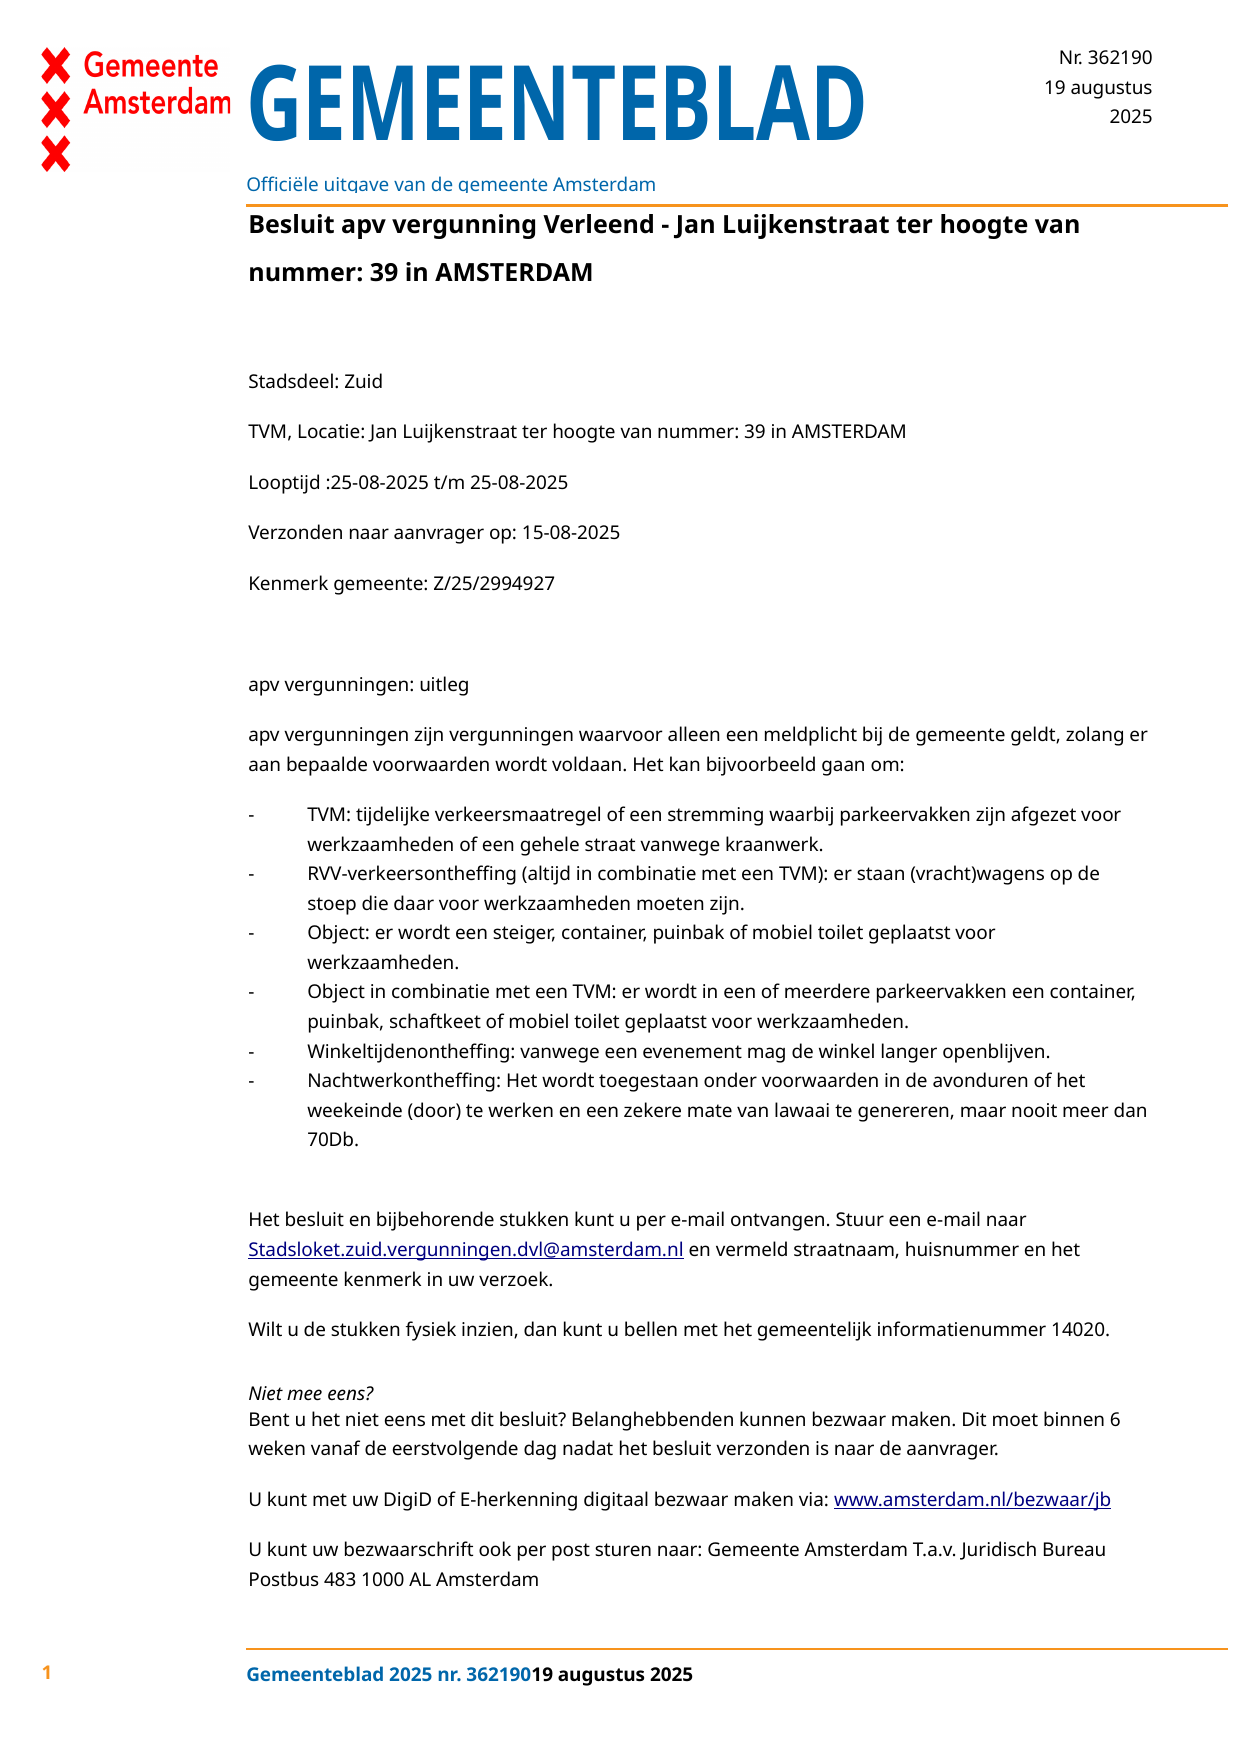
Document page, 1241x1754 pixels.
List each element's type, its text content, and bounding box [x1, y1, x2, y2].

text Verzonden naar aanvrager op: 15-08-2025 [248, 519, 1152, 545]
text apv vergunningen: uitleg [248, 671, 1152, 697]
list Nachtwerkontheffing: Het wordt toegestaan onder voorwaarden in de avonduren of het weekeinde (door) te werken en een zekere mate van lawaai te genereren, maar nooit meer dan 70Db. [248, 1067, 1152, 1152]
text Niet mee eens? [248, 1380, 1152, 1406]
text TVM, Locatie: Jan Luijkenstraat ter hoogte van nummer: 39 in AMSTERDAM [248, 419, 1152, 444]
text Looptijd :25-08-2025 t/m 25-08-2025 [248, 469, 1152, 495]
text Stadsdeel: Zuid [248, 368, 1152, 394]
list Object: er wordt een steiger, container, puinbak of mobiel toilet geplaatst voor werkzaamheden. [248, 919, 1152, 975]
text Bent u het niet eens met dit besluit? Belanghebbenden kunnen bezwaar maken. Dit moet binnen 6 weken vanaf de eerstvolgende dag nadat het besluit verzonden is naar de aanvrager. [248, 1406, 1152, 1461]
list TVM: tijdelijke verkeersmaatregel of een stremming waarbij parkeervakken zijn afgezet voor werkzaamheden of een gehele straat vanwege kraanwerk. [248, 801, 1152, 857]
text Wilt u de stukken fysiek inzien, dan kunt u bellen met het gemeentelijk informatienummer 14020. [248, 1316, 1152, 1342]
text Kenmerk gemeente: Z/25/2994927 [248, 570, 1152, 596]
text apv vergunningen zijn vergunningen waarvoor alleen een meldplicht bij de gemeente geldt, zolang er aan bepaalde voorwaarden wordt voldaan. Het kan bijvoorbeeld gaan om: [248, 721, 1152, 777]
list Winkeltijdenontheffing: vanwege een evenement mag de winkel langer openblijven. [248, 1038, 1152, 1064]
list Object in combinatie met een TVM: er wordt in een of meerdere parkeervakken een container, puinbak, schaftkeet of mobiel toilet geplaatst voor werkzaamheden. [248, 979, 1152, 1034]
text Het besluit en bijbehorende stukken kunt u per e-mail ontvangen. Stuur een e-mail naar Stadsloket.zuid.vergunningen.dvl@amsterdam.nl en vermeld straatnaam, huisnummer en het gemeente kenmerk in uw verzoek. [248, 1207, 1152, 1292]
text Besluit apv vergunning Verleend - Jan Luijkenstraat ter hoogte van nummer: 39 in AMSTERDAM [248, 207, 1152, 288]
list RVV-verkeersontheffing (altijd in combinatie met een TVM): er staan (vracht)wagens op de stoep die daar voor werkzaamheden moeten zijn. [248, 860, 1152, 916]
text U kunt met uw DigiD of E-herkenning digitaal bezwaar maken via: www.amsterdam.nl/bezwaar/jb [248, 1486, 1152, 1512]
picture [41, 47, 231, 172]
text U kunt uw bezwaarschrift ook per post sturen naar: Gemeente Amsterdam T.a.v. Juridisch Bureau Postbus 483 1000 AL Amsterdam [248, 1536, 1152, 1592]
